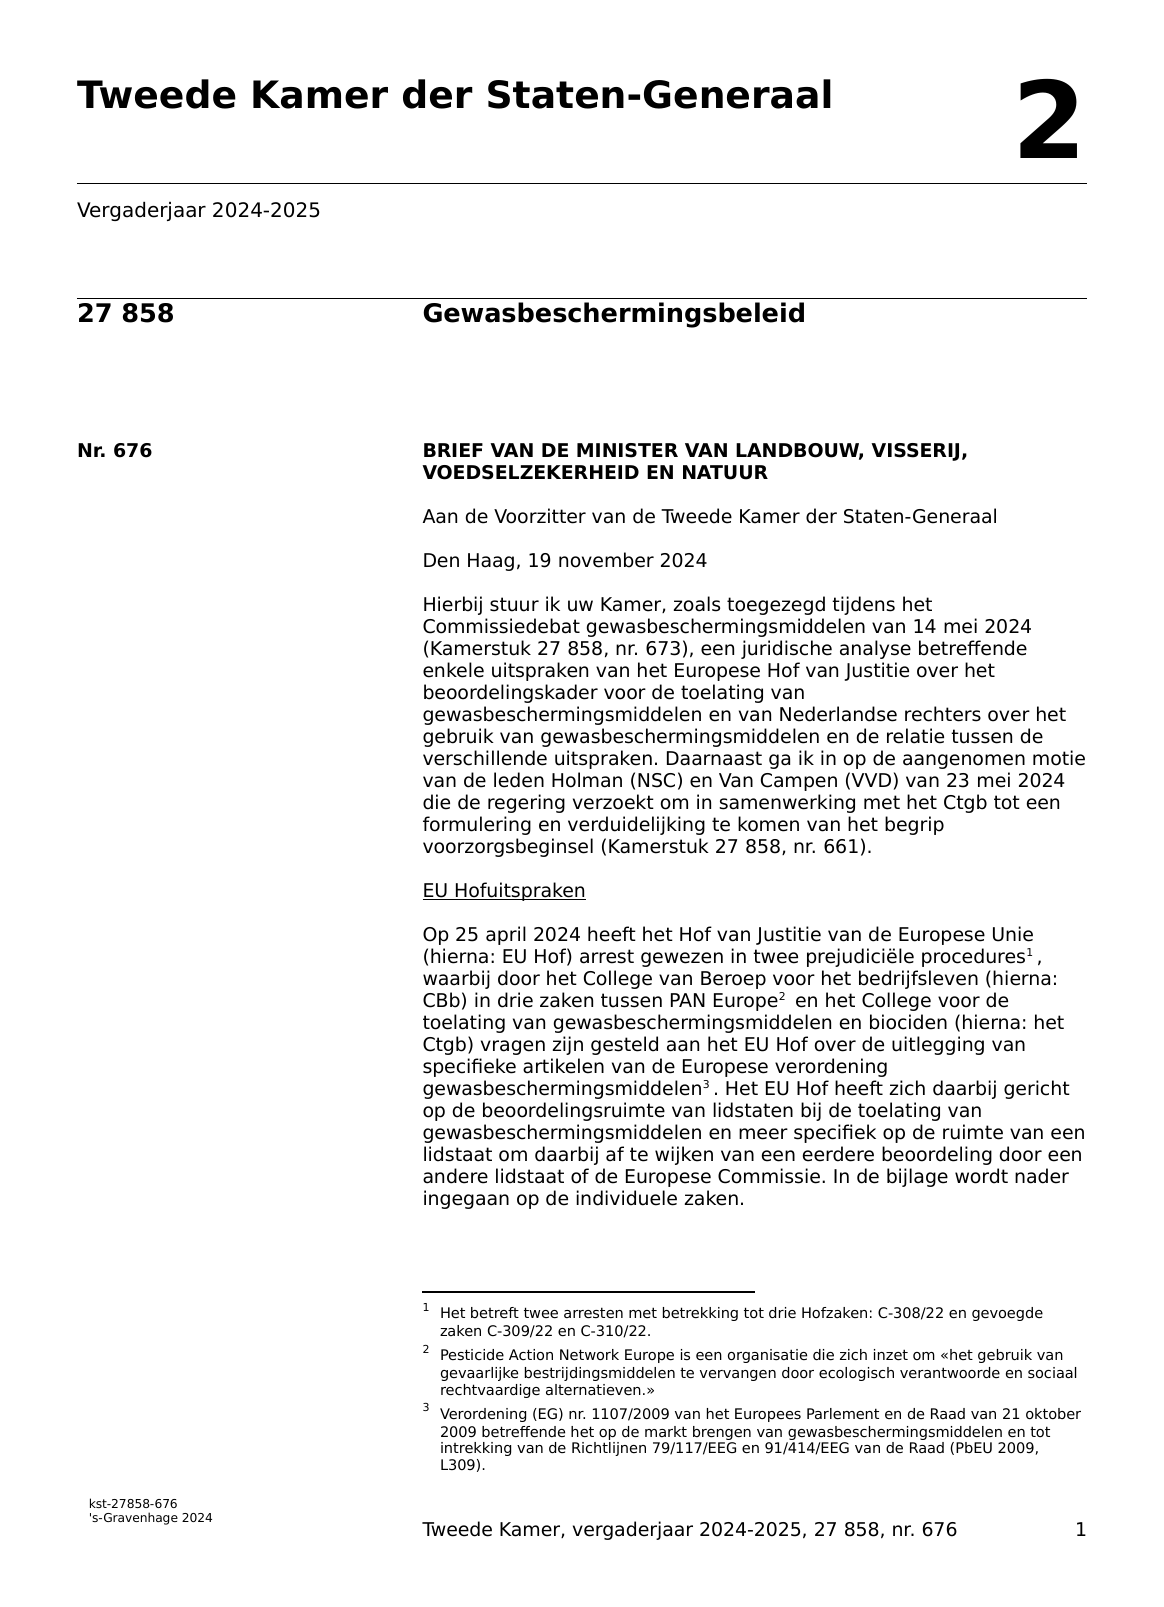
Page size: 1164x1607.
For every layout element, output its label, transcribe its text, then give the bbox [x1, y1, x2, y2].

text Op 25 april 2024 heeft het Hof van Justitie van de Europese Unie (hierna: EU Hof) arrest gewezen in twee prejudiciële procedures, waarbij door het College van Beroep voor het bedrijfsleven (hierna: CBb) in drie zaken tussen PAN Europe en het College voor de toelating van gewasbeschermingsmiddelen en biociden (hierna: het Ctgb) vragen zijn gesteld aan het EU Hof over de uitlegging van specifieke artikelen van de Europese verordening gewasbeschermingsmiddelen. Het EU Hof heeft zich daarbij gericht op de beoordelingsruimte van lidstaten bij de toelating van gewasbeschermingsmiddelen en meer specifiek op de ruimte van een lidstaat om daarbij af te wijken van een eerdere beoordeling door een andere lidstaat of de Europese Commissie. In de bijlage wordt nader ingegaan op de individuele zaken. [422, 924, 1087, 1210]
text kst-27858-676 [88, 1497, 323, 1511]
text Hierbij stuur ik uw Kamer, zoals toegezegd tijdens het Commissiedebat gewasbeschermingsmiddelen van 14 mei 2024 (Kamerstuk 27 858, nr. 673), een juridische analyse betreffende enkele uitspraken van het Europese Hof van Justitie over het beoordelingskader voor de toelating van gewasbeschermingsmiddelen en van Nederlandse rechters over het gebruik van gewasbeschermingsmiddelen en de relatie tussen de verschillende uitspraken. Daarnaast ga ik in op de aangenomen motie van de leden Holman (NSC) en Van Campen (VVD) van 23 mei 2024 die de regering verzoekt om in samenwerking met het Ctgb tot een formulering en verduidelijking te komen van het begrip voorzorgsbeginsel (Kamerstuk 27 858, nr. 661). [422, 594, 1087, 858]
text Het betreft twee arresten met betrekking tot drie Hofzaken: C-308/22 en gevoegde zaken C-309/22 en C-310/22. [422, 1301, 1087, 1340]
text Verordening (EG) nr. 1107/2009 van het Europees Parlement en de Raad van 21 oktober 2009 betreffende het op de markt brengen van gewasbeschermingsmiddelen en tot intrekking van de Richtlijnen 79/117/EEG en 91/414/EEG van de Raad (PbEU 2009, L309). [422, 1402, 1087, 1474]
subtitle Nr. 676 BRIEF VAN DE MINISTER VAN LANDBOUW, VISSERIJ, VOEDSELZEKERHEID EN NATUUR [77, 440, 1087, 484]
text 's-Gravenhage 2024 [88, 1511, 323, 1525]
text Den Haag, 19 november 2024 [422, 550, 1087, 572]
table_header Tweede Kamer der Staten-Generaal [77, 59, 886, 183]
table_cell Vergaderjaar 2024-2025 [77, 184, 1087, 298]
table_header 2 [886, 59, 1087, 183]
subtitle EU Hofuitspraken [422, 880, 1087, 902]
subtitle 27 858 Gewasbeschermingsbeleid [77, 299, 1087, 329]
text Aan de Voorzitter van de Tweede Kamer der Staten-Generaal [422, 506, 1087, 528]
text Pesticide Action Network Europe is een organisatie die zich inzet om «het gebruik van gevaarlijke bestrijdingsmiddelen te vervangen door ecologisch verantwoorde en sociaal rechtvaardige alternatieven.» [422, 1343, 1087, 1399]
